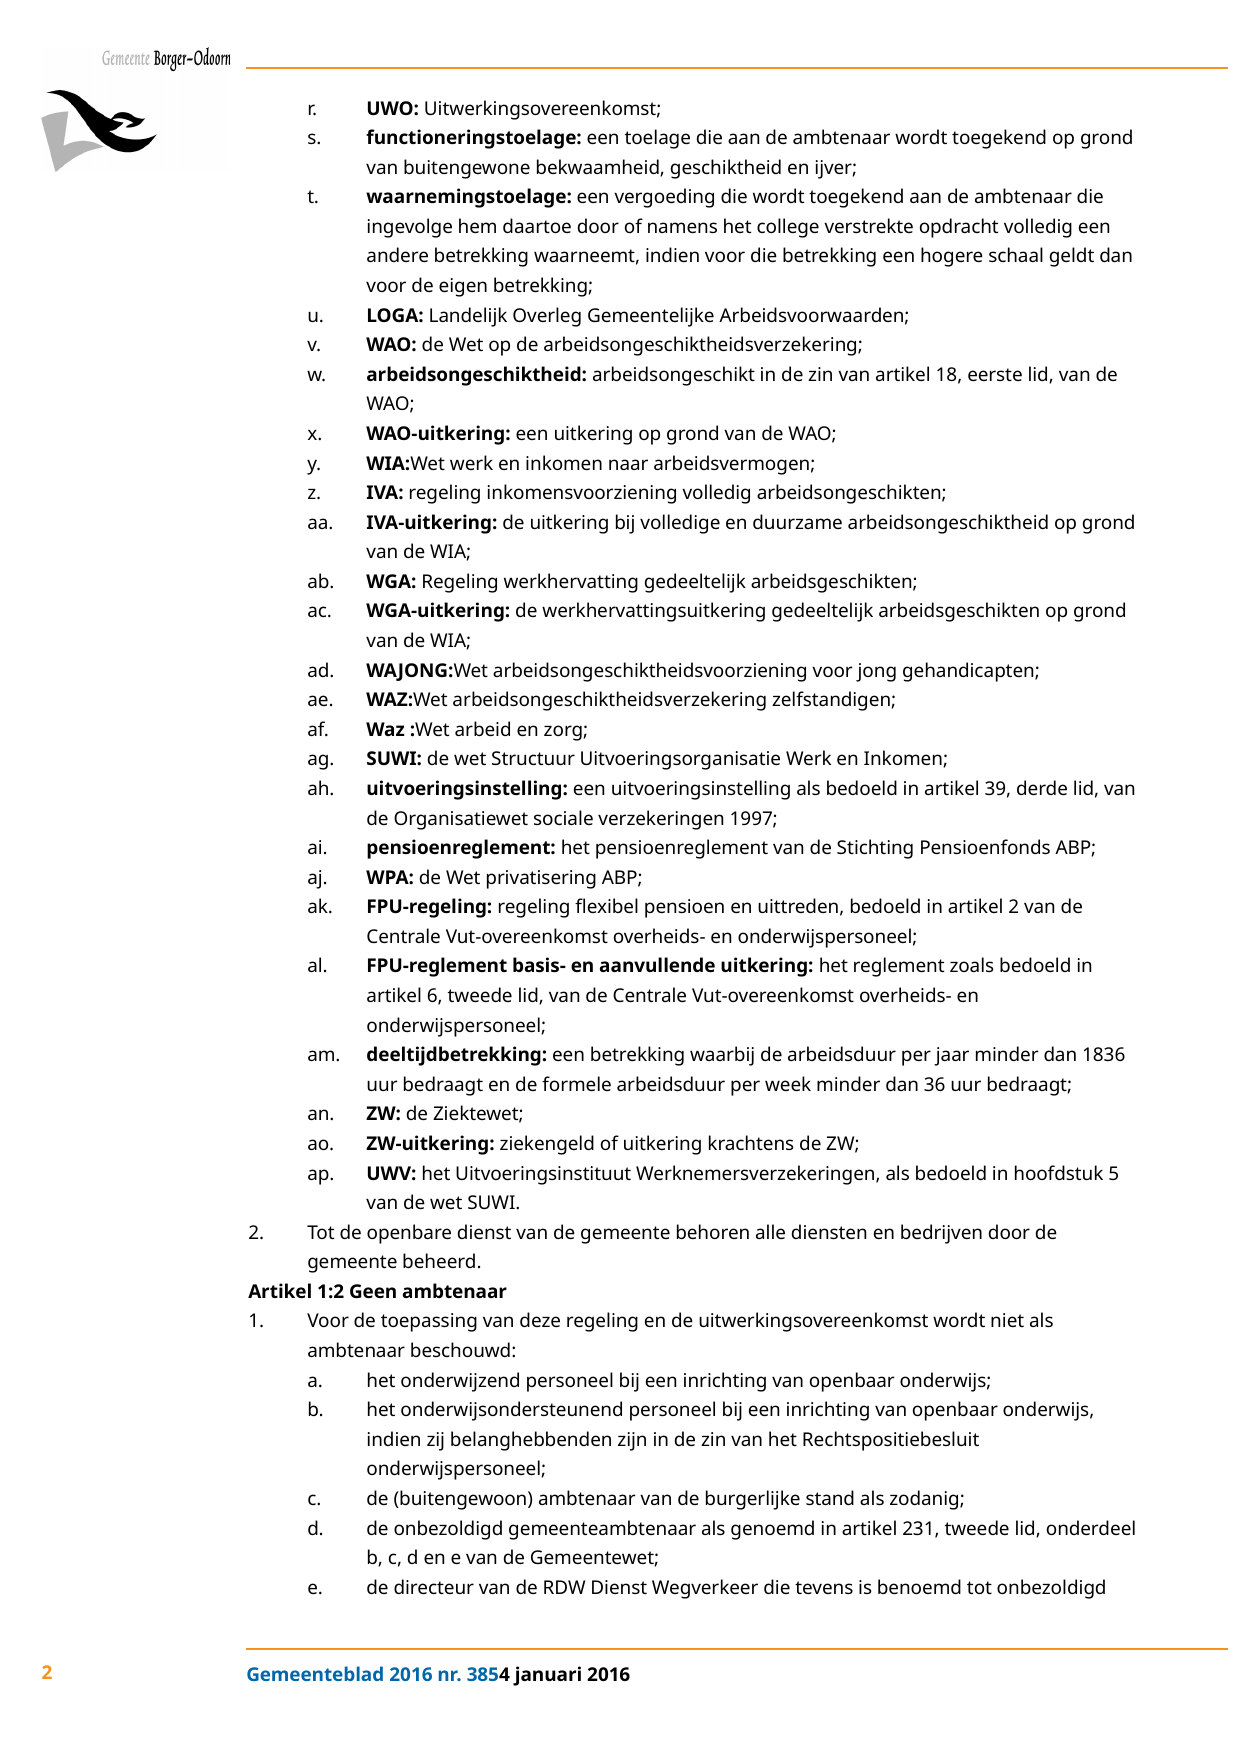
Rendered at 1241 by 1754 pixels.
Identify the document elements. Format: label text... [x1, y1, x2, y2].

list arbeidsongeschiktheid: arbeidsongeschikt in de zin van artikel 18, eerste lid, van de WAO; [307, 361, 1152, 416]
list pensioenreglement: het pensioenreglement van de Stichting Pensioenfonds ABP; [307, 834, 1152, 860]
list FPU-regeling: regeling flexibel pensioen en uittreden, bedoeld in artikel 2 van de Centrale Vut-overeenkomst overheids- en onderwijspersoneel; [307, 893, 1152, 949]
list IVA-uitkering: de uitkering bij volledige en duurzame arbeidsongeschiktheid op grond van de WIA; [307, 509, 1152, 564]
list de onbezoldigd gemeenteambtenaar als genoemd in artikel 231, tweede lid, onderdeel b, c, d en e van de Gemeentewet; [307, 1515, 1152, 1570]
list LOGA: Landelijk Overleg Gemeentelijke Arbeidsvoorwaarden; [307, 302, 1152, 328]
list WGA: Regeling werkhervatting gedeeltelijk arbeidsgeschikten; [307, 568, 1152, 594]
text Artikel 1:2 Geen ambtenaar [248, 1278, 1152, 1304]
list het onderwijzend personeel bij een inrichting van openbaar onderwijs; [307, 1367, 1152, 1393]
list WPA: de Wet privatisering ABP; [307, 864, 1152, 890]
list de (buitengewoon) ambtenaar van de burgerlijke stand als zodanig; [307, 1485, 1152, 1511]
list waarnemingstoelage: een vergoeding die wordt toegekend aan de ambtenaar die ingevolge hem daartoe door of namens het college verstrekte opdracht volledig een andere betrekking waarneemt, indien voor die betrekking een hogere schaal geldt dan voor de eigen betrekking; [307, 183, 1152, 298]
list IVA: regeling inkomensvoorziening volledig arbeidsongeschikten; [307, 479, 1152, 505]
list FPU-reglement basis- en aanvullende uitkering: het reglement zoals bedoeld in artikel 6, tweede lid, van de Centrale Vut-overeenkomst overheids- en onderwijspersoneel; [307, 953, 1152, 1038]
list Tot de openbare dienst van de gemeente behoren alle diensten en bedrijven door de gemeente beheerd. [248, 1219, 1152, 1274]
list Waz :Wet arbeid en zorg; [307, 716, 1152, 742]
list WAJONG:Wet arbeidsongeschiktheidsvoorziening voor jong gehandicapten; [307, 657, 1152, 683]
list functioneringstoelage: een toelage die aan de ambtenaar wordt toegekend op grond van buitengewone bekwaamheid, geschiktheid en ijver; [307, 124, 1152, 180]
list deeltijdbetrekking: een betrekking waarbij de arbeidsduur per jaar minder dan 1836 uur bedraagt en de formele arbeidsduur per week minder dan 36 uur bedraagt; [307, 1041, 1152, 1097]
list WIA:Wet werk en inkomen naar arbeidsvermogen; [307, 450, 1152, 476]
list WAO: de Wet op de arbeidsongeschiktheidsverzekering; [307, 331, 1152, 357]
list WGA-uitkering: de werkhervattingsuitkering gedeeltelijk arbeidsgeschikten op grond van de WIA; [307, 598, 1152, 653]
list SUWI: de wet Structuur Uitvoeringsorganisatie Werk en Inkomen; [307, 746, 1152, 771]
list ZW-uitkering: ziekengeld of uitkering krachtens de ZW; [307, 1130, 1152, 1156]
list de directeur van de RDW Dienst Wegverkeer die tevens is benoemd tot onbezoldigd [307, 1574, 1152, 1600]
list UWV: het Uitvoeringsinstituut Werknemersverzekeringen, als bedoeld in hoofdstuk 5 van de wet SUWI. [307, 1160, 1152, 1215]
list WAO-uitkering: een uitkering op grond van de WAO; [307, 420, 1152, 446]
list Voor de toepassing van deze regeling en de uitwerkingsovereenkomst wordt niet als ambtenaar beschouwd: [248, 1308, 1152, 1363]
picture [41, 47, 231, 172]
list WAZ:Wet arbeidsongeschiktheidsverzekering zelfstandigen; [307, 686, 1152, 712]
list ZW: de Ziektewet; [307, 1101, 1152, 1126]
list het onderwijsondersteunend personeel bij een inrichting van openbaar onderwijs, indien zij belanghebbenden zijn in de zin van het Rechtspositiebesluit onderwijspersoneel; [307, 1396, 1152, 1481]
list uitvoeringsinstelling: een uitvoeringsinstelling als bedoeld in artikel 39, derde lid, van de Organisatiewet sociale verzekeringen 1997; [307, 775, 1152, 831]
list UWO: Uitwerkingsovereenkomst; [307, 95, 1152, 121]
